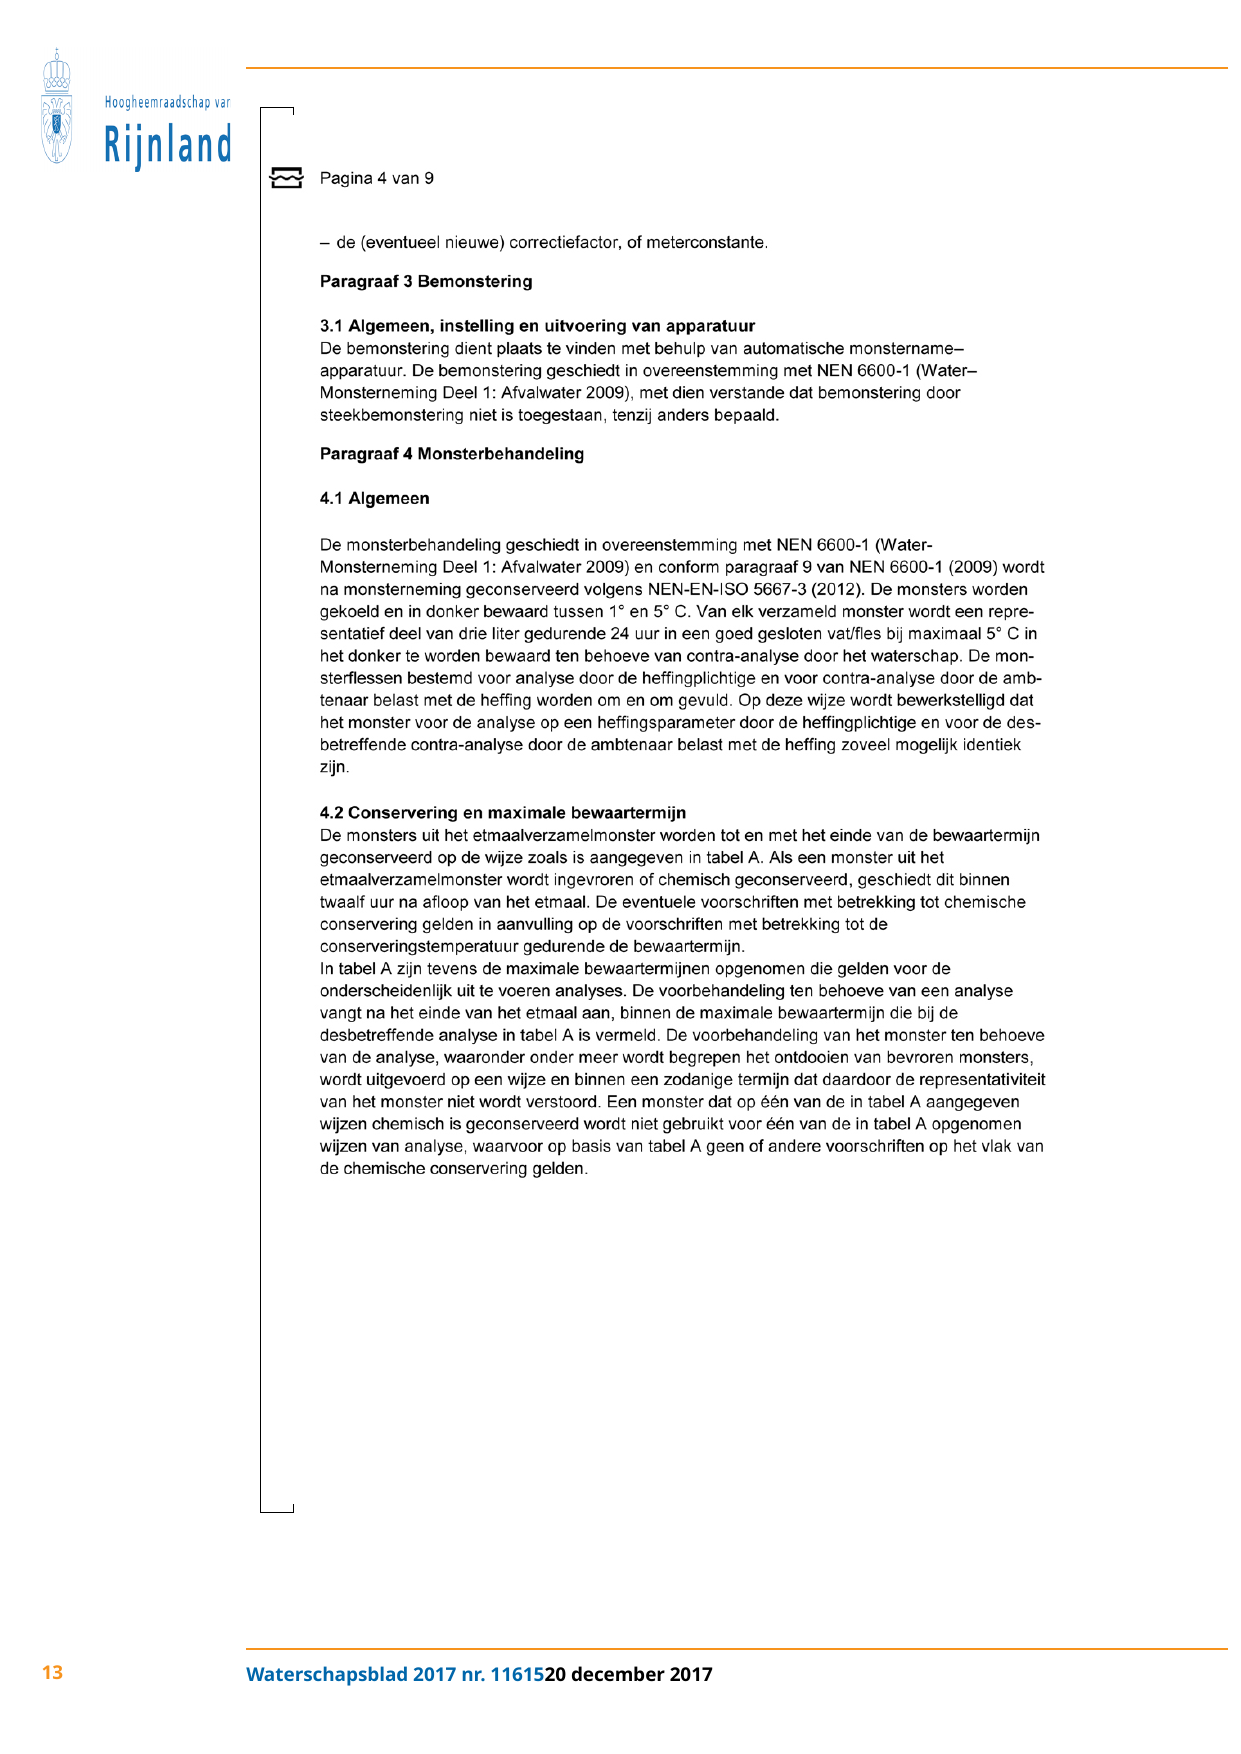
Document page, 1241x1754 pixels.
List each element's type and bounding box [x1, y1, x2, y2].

picture [268, 115, 1086, 1504]
picture [41, 47, 231, 172]
